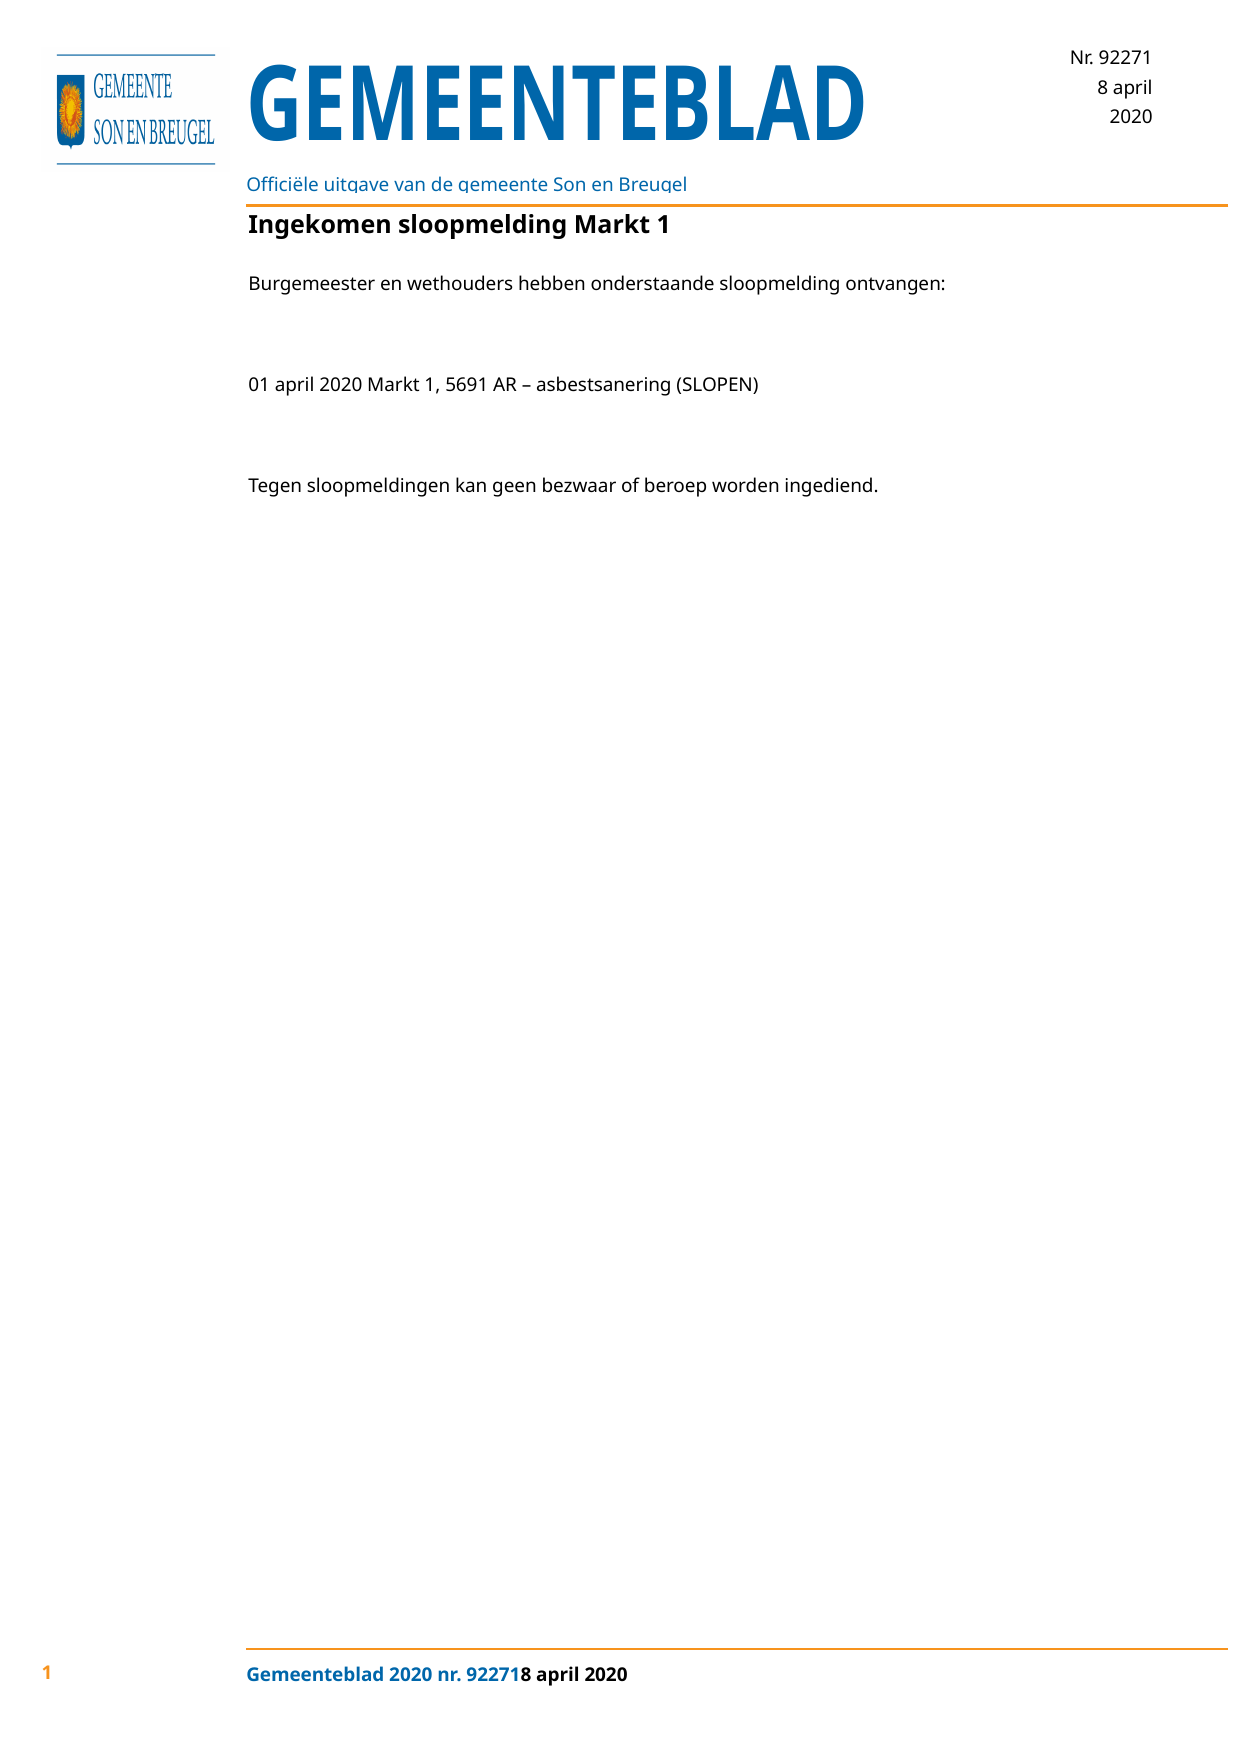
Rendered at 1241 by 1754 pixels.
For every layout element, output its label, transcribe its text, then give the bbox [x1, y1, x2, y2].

text Tegen sloopmeldingen kan geen bezwaar of beroep worden ingediend. [248, 472, 1152, 498]
text Burgemeester en wethouders hebben onderstaande sloopmelding ontvangen: [248, 270, 1152, 296]
text Ingekomen sloopmelding Markt 1 [248, 207, 1152, 241]
text 01 april 2020 Markt 1, 5691 AR – asbestsanering (SLOPEN) [248, 371, 1152, 397]
picture [41, 47, 231, 172]
